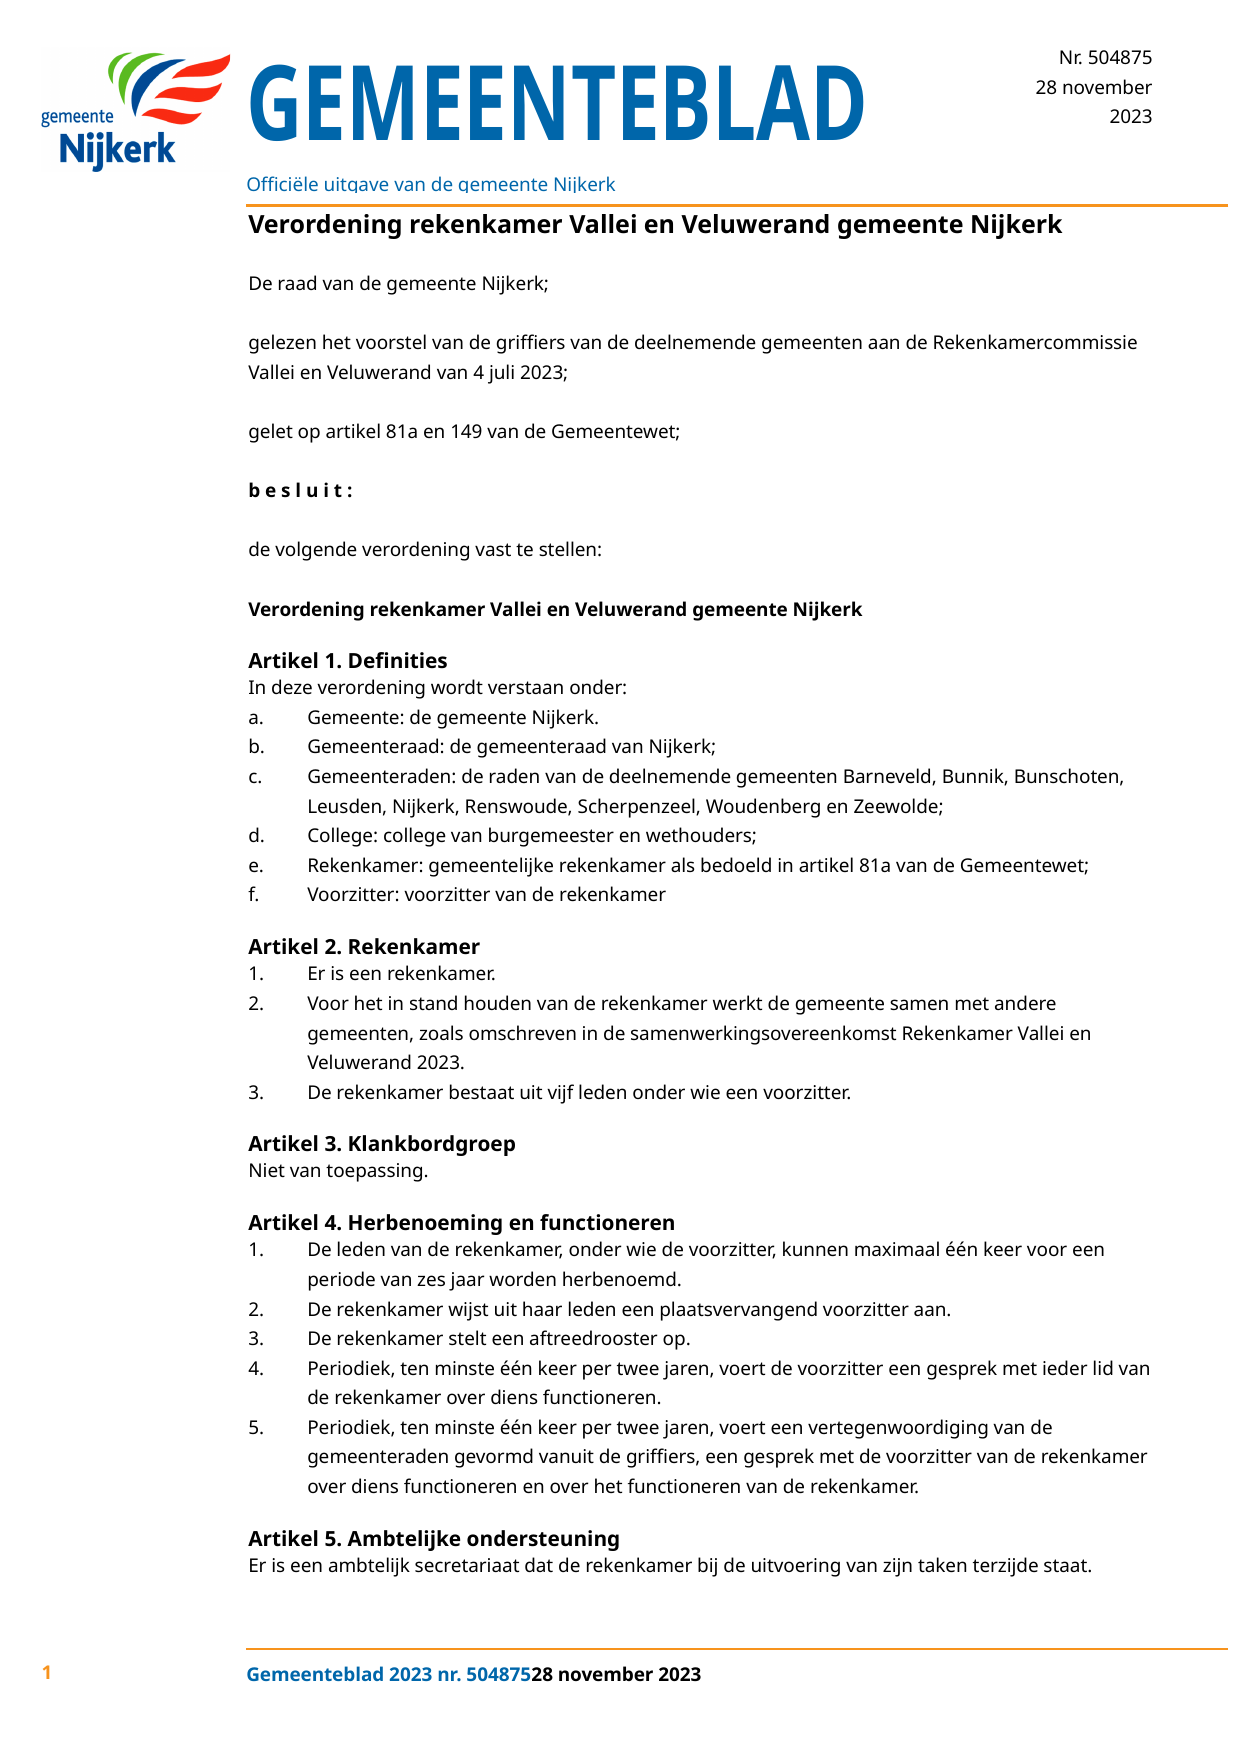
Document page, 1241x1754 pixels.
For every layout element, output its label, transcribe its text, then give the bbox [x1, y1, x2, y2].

list Gemeenteraad: de gemeenteraad van Nijkerk; [248, 734, 1152, 759]
text Niet van toepassing. [248, 1158, 1152, 1183]
list College: college van burgemeester en wethouders; [248, 822, 1152, 848]
text Artikel 1. Definities [248, 646, 1152, 674]
picture [41, 47, 231, 172]
text Artikel 4. Herbenoeming en functioneren [248, 1208, 1152, 1237]
text gelet op artikel 81a en 149 van de Gemeentewet; [248, 418, 1152, 444]
text de volgende verordening vast te stellen: [248, 537, 1152, 562]
list De rekenkamer bestaat uit vijf leden onder wie een voorzitter. [248, 1079, 1152, 1104]
list Er is een rekenkamer. [248, 961, 1152, 986]
text Verordening rekenkamer Vallei en Veluwerand gemeente Nijkerk [248, 207, 1152, 241]
text Er is een ambtelijk secretariaat dat de rekenkamer bij de uitvoering van zijn taken terzijde staat. [248, 1552, 1152, 1578]
list Periodiek, ten minste één keer per twee jaren, voert de voorzitter een gesprek met ieder lid van de rekenkamer over diens functioneren. [248, 1355, 1152, 1410]
list Voorzitter: voorzitter van de rekenkamer [248, 882, 1152, 907]
text b e s l u i t : [248, 477, 1152, 503]
text De raad van de gemeente Nijkerk; [248, 270, 1152, 296]
text gelezen het voorstel van de griffiers van de deelnemende gemeenten aan de Rekenkamercommissie Vallei en Veluwerand van 4 juli 2023; [248, 329, 1152, 385]
list Voor het in stand houden van de rekenkamer werkt de gemeente samen met andere gemeenten, zoals omschreven in de samenwerkingsovereenkomst Rekenkamer Vallei en Veluwerand 2023. [248, 990, 1152, 1075]
list Rekenkamer: gemeentelijke rekenkamer als bedoeld in artikel 81a van de Gemeentewet; [248, 852, 1152, 878]
list Gemeenteraden: de raden van de deelnemende gemeenten Barneveld, Bunnik, Bunschoten, Leusden, Nijkerk, Renswoude, Scherpenzeel, Woudenberg en Zeewolde; [248, 763, 1152, 819]
list Gemeente: de gemeente Nijkerk. [248, 704, 1152, 730]
list De rekenkamer wijst uit haar leden een plaatsvervangend voorzitter aan. [248, 1296, 1152, 1321]
text In deze verordening wordt verstaan onder: [248, 674, 1152, 700]
list De leden van de rekenkamer, onder wie de voorzitter, kunnen maximaal één keer voor een periode van zes jaar worden herbenoemd. [248, 1237, 1152, 1292]
list De rekenkamer stelt een aftreedrooster op. [248, 1325, 1152, 1351]
text Artikel 3. Klankbordgroep [248, 1129, 1152, 1158]
text Artikel 2. Rekenkamer [248, 932, 1152, 961]
list Periodiek, ten minste één keer per twee jaren, voert een vertegenwoordiging van de gemeenteraden gevormd vanuit de griffiers, een gesprek met de voorzitter van de rekenkamer over diens functioneren en over het functioneren van de rekenkamer. [248, 1414, 1152, 1499]
text Artikel 5. Ambtelijke ondersteuning [248, 1524, 1152, 1552]
text Verordening rekenkamer Vallei en Veluwerand gemeente Nijkerk [248, 596, 1152, 621]
